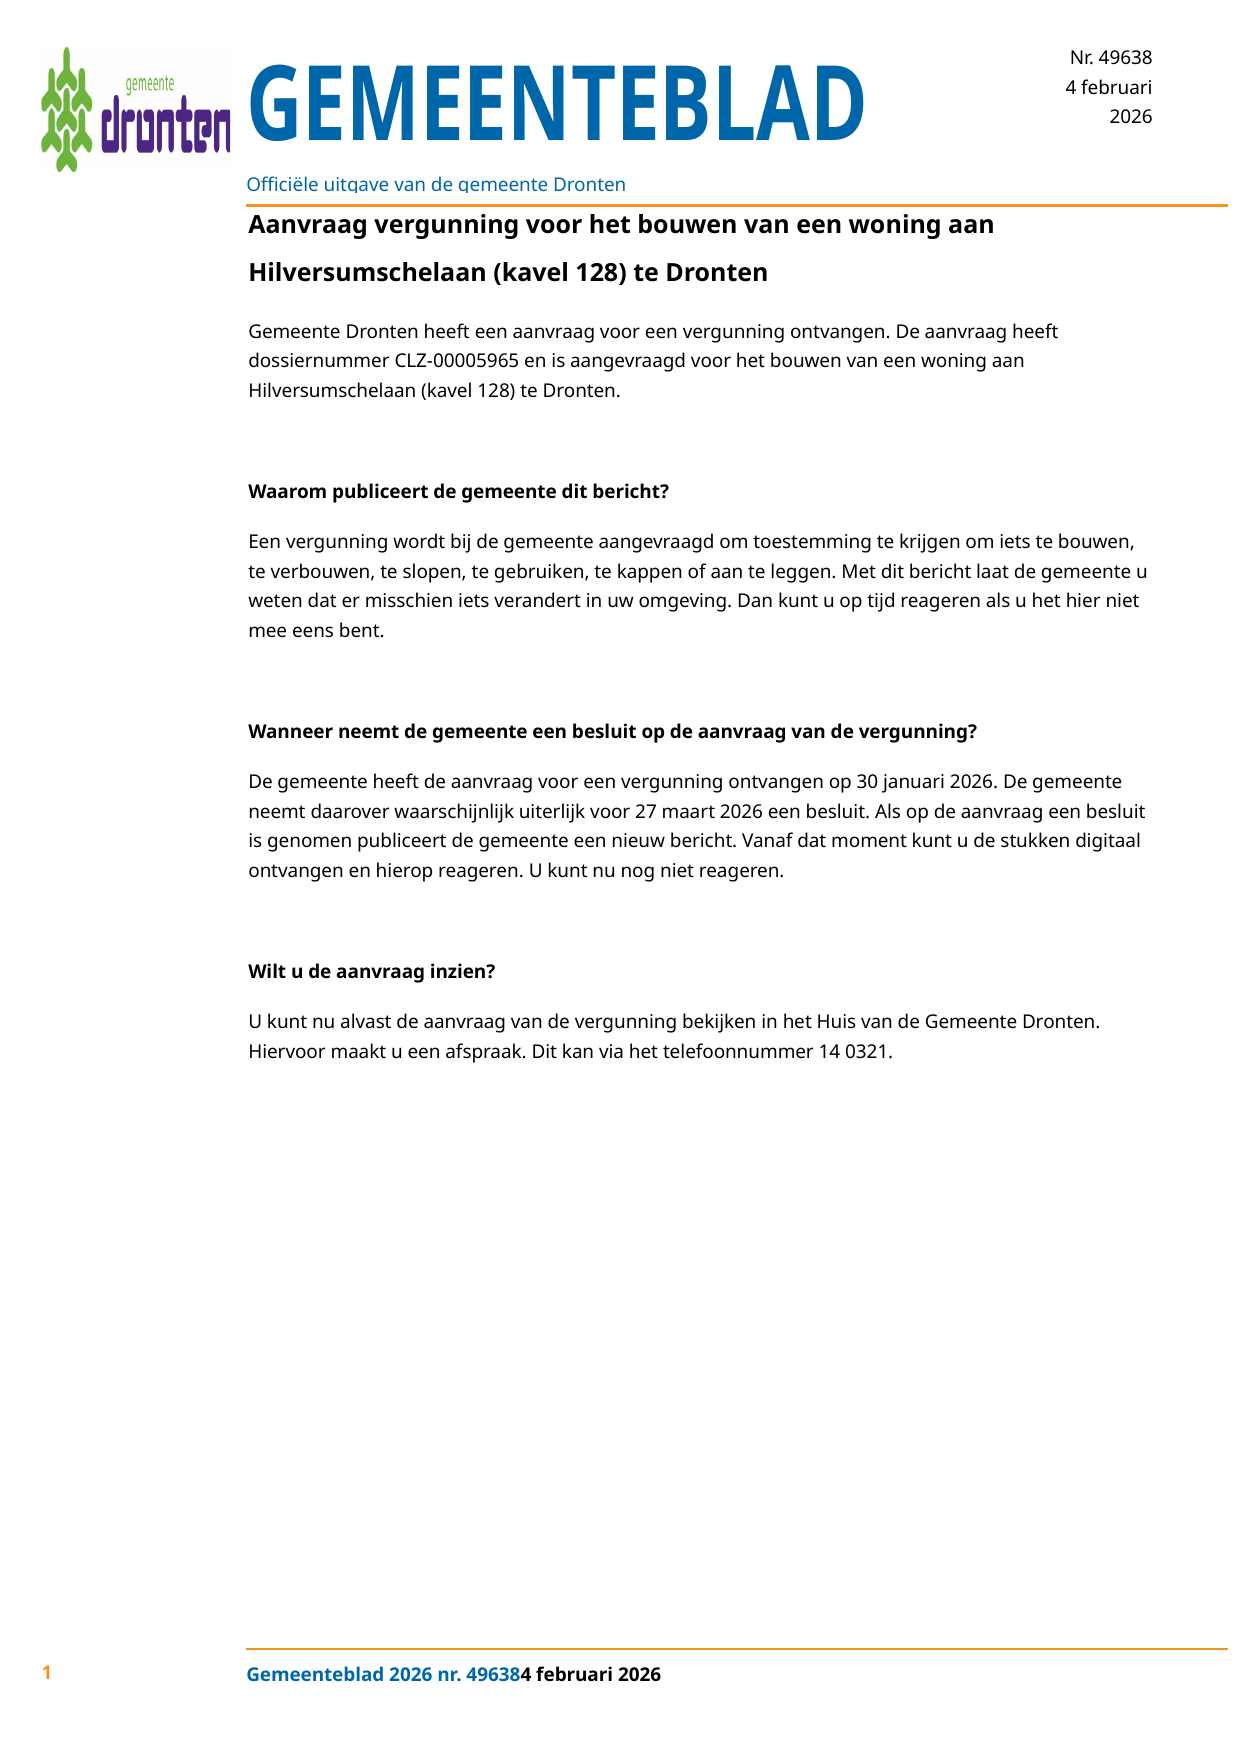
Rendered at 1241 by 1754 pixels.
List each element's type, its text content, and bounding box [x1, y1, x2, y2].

text Wanneer neemt de gemeente een besluit op de aanvraag van de vergunning? [248, 718, 1152, 744]
text Aanvraag vergunning voor het bouwen van een woning aan Hilversumschelaan (kavel 128) te Dronten [248, 207, 1152, 288]
text Waarom publiceert de gemeente dit bericht? [248, 478, 1152, 504]
text De gemeente heeft de aanvraag voor een vergunning ontvangen op 30 januari 2026. De gemeente neemt daarover waarschijnlijk uiterlijk voor 27 maart 2026 een besluit. Als op de aanvraag een besluit is genomen publiceert de gemeente een nieuw bericht. Vanaf dat moment kunt u de stukken digitaal ontvangen en hierop reageren. U kunt nu nog niet reageren. [248, 768, 1152, 883]
text Gemeente Dronten heeft een aanvraag voor een vergunning ontvangen. De aanvraag heeft dossiernummer CLZ-00005965 en is aangevraagd voor het bouwen van een woning aan Hilversumschelaan (kavel 128) te Dronten. [248, 318, 1152, 403]
text Wilt u de aanvraag inzien? [248, 958, 1152, 984]
text Een vergunning wordt bij de gemeente aangevraagd om toestemming te krijgen om iets te bouwen, te verbouwen, te slopen, te gebruiken, te kappen of aan te leggen. Met dit bericht laat de gemeente u weten dat er misschien iets verandert in uw omgeving. Dan kunt u op tijd reageren als u het hier niet mee eens bent. [248, 528, 1152, 643]
text U kunt nu alvast de aanvraag van de vergunning bekijken in het Huis van de Gemeente Dronten. Hiervoor maakt u een afspraak. Dit kan via het telefoonnummer 14 0321. [248, 1008, 1152, 1064]
picture [41, 47, 231, 172]
